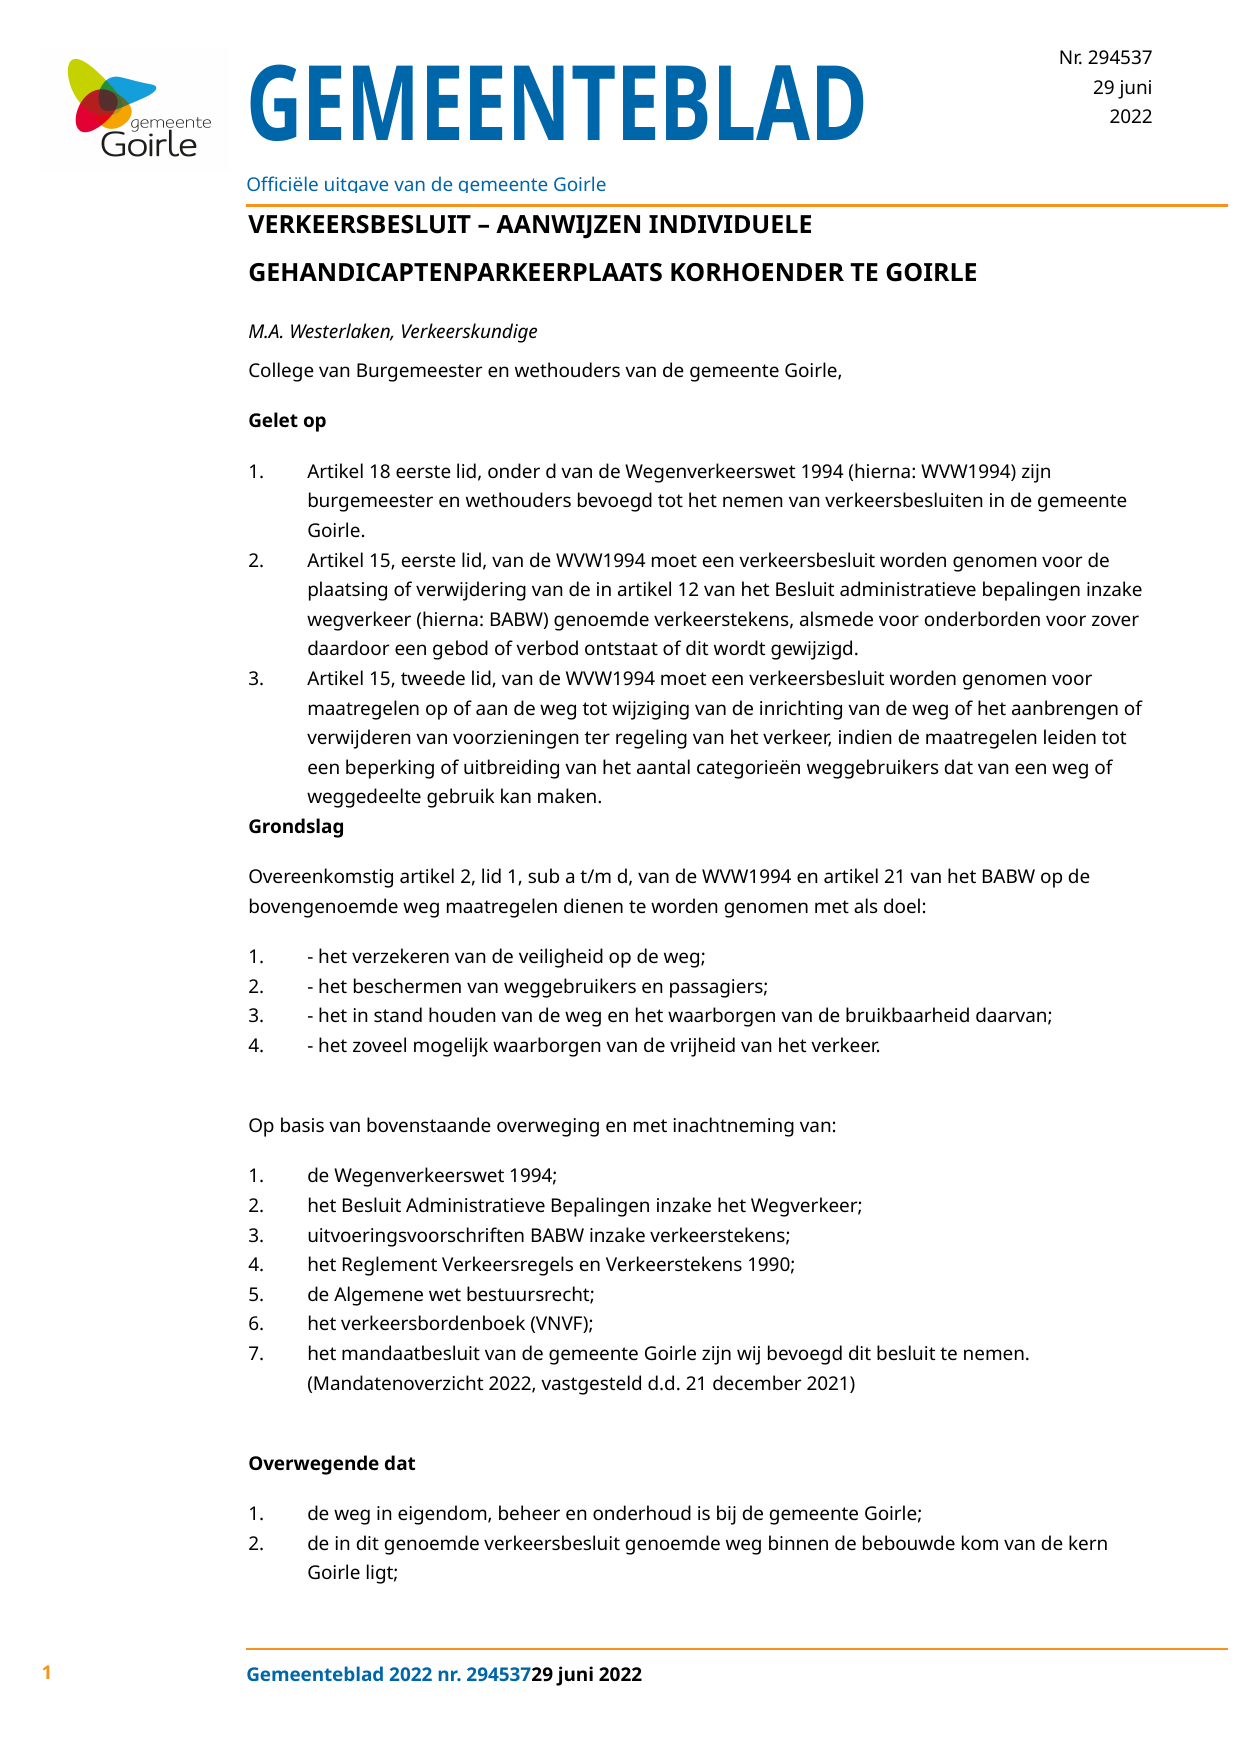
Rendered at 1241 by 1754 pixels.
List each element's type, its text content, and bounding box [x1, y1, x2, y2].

list - het in stand houden van de weg en het waarborgen van de bruikbaarheid daarvan; [248, 1003, 1152, 1028]
list het verkeersbordenboek (VNVF); [248, 1311, 1152, 1336]
text Gelet op [248, 408, 1152, 433]
picture [41, 47, 231, 172]
list - het zoveel mogelijk waarborgen van de vrijheid van het verkeer. [248, 1032, 1152, 1058]
text VERKEERSBESLUIT – AANWIJZEN INDIVIDUELE GEHANDICAPTENPARKEERPLAATS KORHOENDER TE GOIRLE [248, 207, 1152, 288]
text Overwegende dat [248, 1450, 1152, 1475]
text College van Burgemeester en wethouders van de gemeente Goirle, [248, 357, 1152, 383]
list uitvoeringsvoorschriften BABW inzake verkeerstekens; [248, 1222, 1152, 1247]
text Grondslag [248, 813, 1152, 839]
list Artikel 15, tweede lid, van de WVW1994 moet een verkeersbesluit worden genomen voor maatregelen op of aan de weg tot wijziging van de inrichting van de weg of het aanbrengen of verwijderen van voorzieningen ter regeling van het verkeer, indien de maatregelen leiden tot een beperking of uitbreiding van het aantal categorieën weggebruikers dat van een weg of weggedeelte gebruik kan maken. [248, 665, 1152, 809]
list - het beschermen van weggebruikers en passagiers; [248, 973, 1152, 999]
list - het verzekeren van de veiligheid op de weg; [248, 943, 1152, 969]
text Op basis van bovenstaande overweging en met inachtneming van: [248, 1112, 1152, 1138]
list Artikel 18 eerste lid, onder d van de Wegenverkeerswet 1994 (hierna: WVW1994) zijn burgemeester en wethouders bevoegd tot het nemen van ver­keersbe­sluiten in de gemeente Goirle. [248, 458, 1152, 543]
list het mandaatbesluit van de gemeente Goirle zijn wij bevoegd dit besluit te nemen. (Mandatenoverzicht 2022, vastgesteld d.d. 21 december 2021) [248, 1340, 1152, 1395]
list het Reglement Verkeersregels en Verkeerstekens 1990; [248, 1251, 1152, 1277]
text M.A. Westerlaken, Verkeerskundige [248, 318, 1152, 344]
list de weg in eigendom, beheer en onderhoud is bij de gemeente Goirle; [248, 1500, 1152, 1526]
list het Besluit Administratie­ve Bepa­lingen inzake het Weg­ver­keer; [248, 1192, 1152, 1218]
text Overeenkomstig artikel 2, lid 1, sub a t/m d, van de WVW1994 en artikel 21 van het BABW op de bovengenoemde weg maatregelen dienen te worden genomen met als doel: [248, 863, 1152, 919]
list de in dit genoemde verkeersbesluit genoemde weg binnen de bebouwde kom van de kern Goirle ligt; [248, 1530, 1152, 1585]
list Artikel 15, eerste lid, van de WVW1994 moet een verkeersbesluit worden genomen voor de plaatsing of verwijdering van de in artikel 12 van het Besluit administratieve bepalingen inzake wegverkeer (hierna: BABW) genoemde verkeerstekens, alsmede voor onderborden voor zover daardoor een gebod of verbod ontstaat of dit wordt gewijzigd. [248, 547, 1152, 661]
list de Algemene wet bestuursrecht; [248, 1281, 1152, 1307]
list de Wegenverkeerswet 1994; [248, 1163, 1152, 1188]
